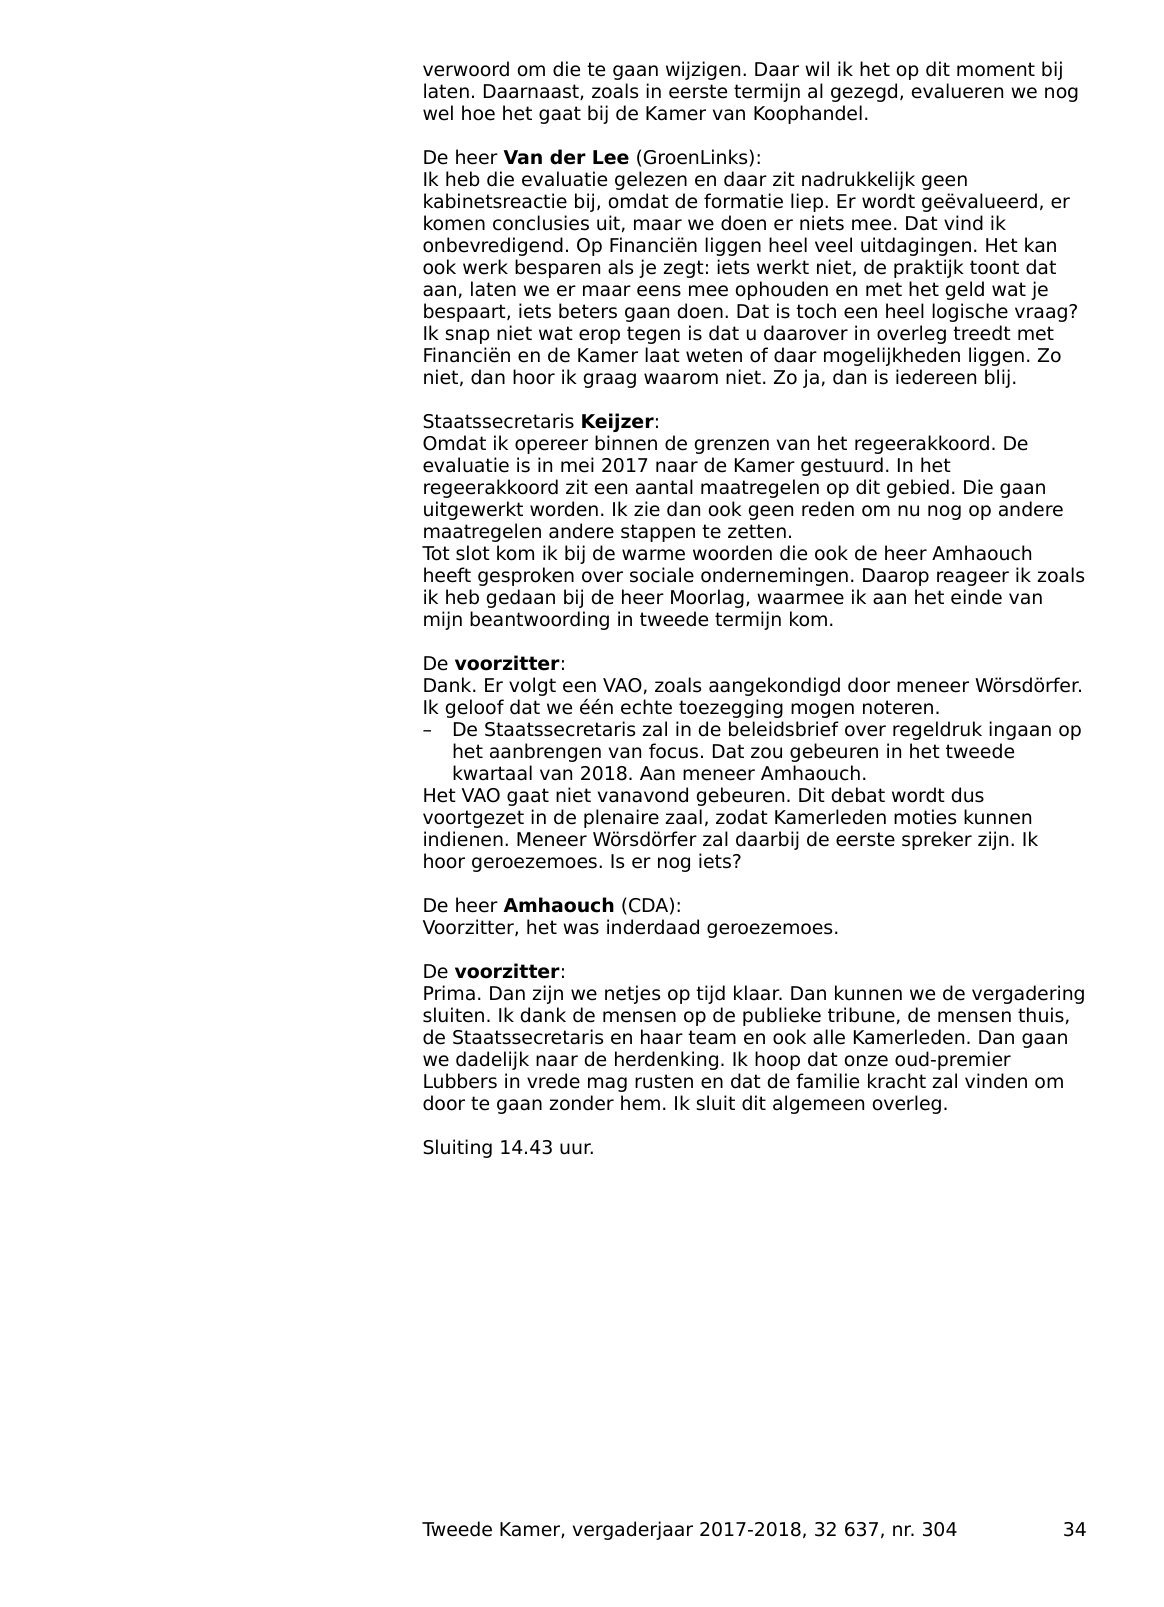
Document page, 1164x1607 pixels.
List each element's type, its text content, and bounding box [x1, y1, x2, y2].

text Het VAO gaat niet vanavond gebeuren. Dit debat wordt dus voortgezet in de plenaire zaal, zodat Kamerleden moties kunnen indienen. Meneer Wörsdörfer zal daarbij de eerste spreker zijn. Ik hoor geroezemoes. Is er nog iets? [422, 785, 1087, 873]
text De voorzitter: [422, 961, 1087, 983]
text Staatssecretaris Keijzer: [422, 411, 1087, 433]
text Sluiting 14.43 uur. [422, 1137, 1087, 1159]
text De heer Van der Lee (GroenLinks): [422, 147, 1087, 169]
text Dank. Er volgt een VAO, zoals aangekondigd door meneer Wörsdörfer. Ik geloof dat we één echte toezegging mogen noteren. [422, 675, 1087, 719]
text De heer Amhaouch (CDA): [422, 895, 1087, 917]
text – De Staatssecretaris zal in de beleidsbrief over regeldruk ingaan op het aanbrengen van focus. Dat zou gebeuren in het tweede kwartaal van 2018. Aan meneer Amhaouch. [422, 719, 1087, 785]
text Tot slot kom ik bij de warme woorden die ook de heer Amhaouch heeft gesproken over sociale ondernemingen. Daarop reageer ik zoals ik heb gedaan bij de heer Moorlag, waarmee ik aan het einde van mijn beantwoording in tweede termijn kom. [422, 543, 1087, 631]
text Ik heb die evaluatie gelezen en daar zit nadrukkelijk geen kabinetsreactie bij, omdat de formatie liep. Er wordt geëvalueerd, er komen conclusies uit, maar we doen er niets mee. Dat vind ik onbevredigend. Op Financiën liggen heel veel uitdagingen. Het kan ook werk besparen als je zegt: iets werkt niet, de praktijk toont dat aan, laten we er maar eens mee ophouden en met het geld wat je bespaart, iets beters gaan doen. Dat is toch een heel logische vraag? Ik snap niet wat erop tegen is dat u daarover in overleg treedt met Financiën en de Kamer laat weten of daar mogelijkheden liggen. Zo niet, dan hoor ik graag waarom niet. Zo ja, dan is iedereen blij. [422, 169, 1087, 389]
text Omdat ik opereer binnen de grenzen van het regeerakkoord. De evaluatie is in mei 2017 naar de Kamer gestuurd. In het regeerakkoord zit een aantal maatregelen op dit gebied. Die gaan uitgewerkt worden. Ik zie dan ook geen reden om nu nog op andere maatregelen andere stappen te zetten. [422, 433, 1087, 543]
text Voorzitter, het was inderdaad geroezemoes. [422, 917, 1087, 939]
text De voorzitter: [422, 653, 1087, 675]
text Prima. Dan zijn we netjes op tijd klaar. Dan kunnen we de vergadering sluiten. Ik dank de mensen op de publieke tribune, de mensen thuis, de Staatssecretaris en haar team en ook alle Kamerleden. Dan gaan we dadelijk naar de herdenking. Ik hoop dat onze oud-premier Lubbers in vrede mag rusten en dat de familie kracht zal vinden om door te gaan zonder hem. Ik sluit dit algemeen overleg. [422, 983, 1087, 1115]
text verwoord om die te gaan wijzigen. Daar wil ik het op dit moment bij laten. Daarnaast, zoals in eerste termijn al gezegd, evalueren we nog wel hoe het gaat bij de Kamer van Koophandel. [422, 59, 1087, 125]
